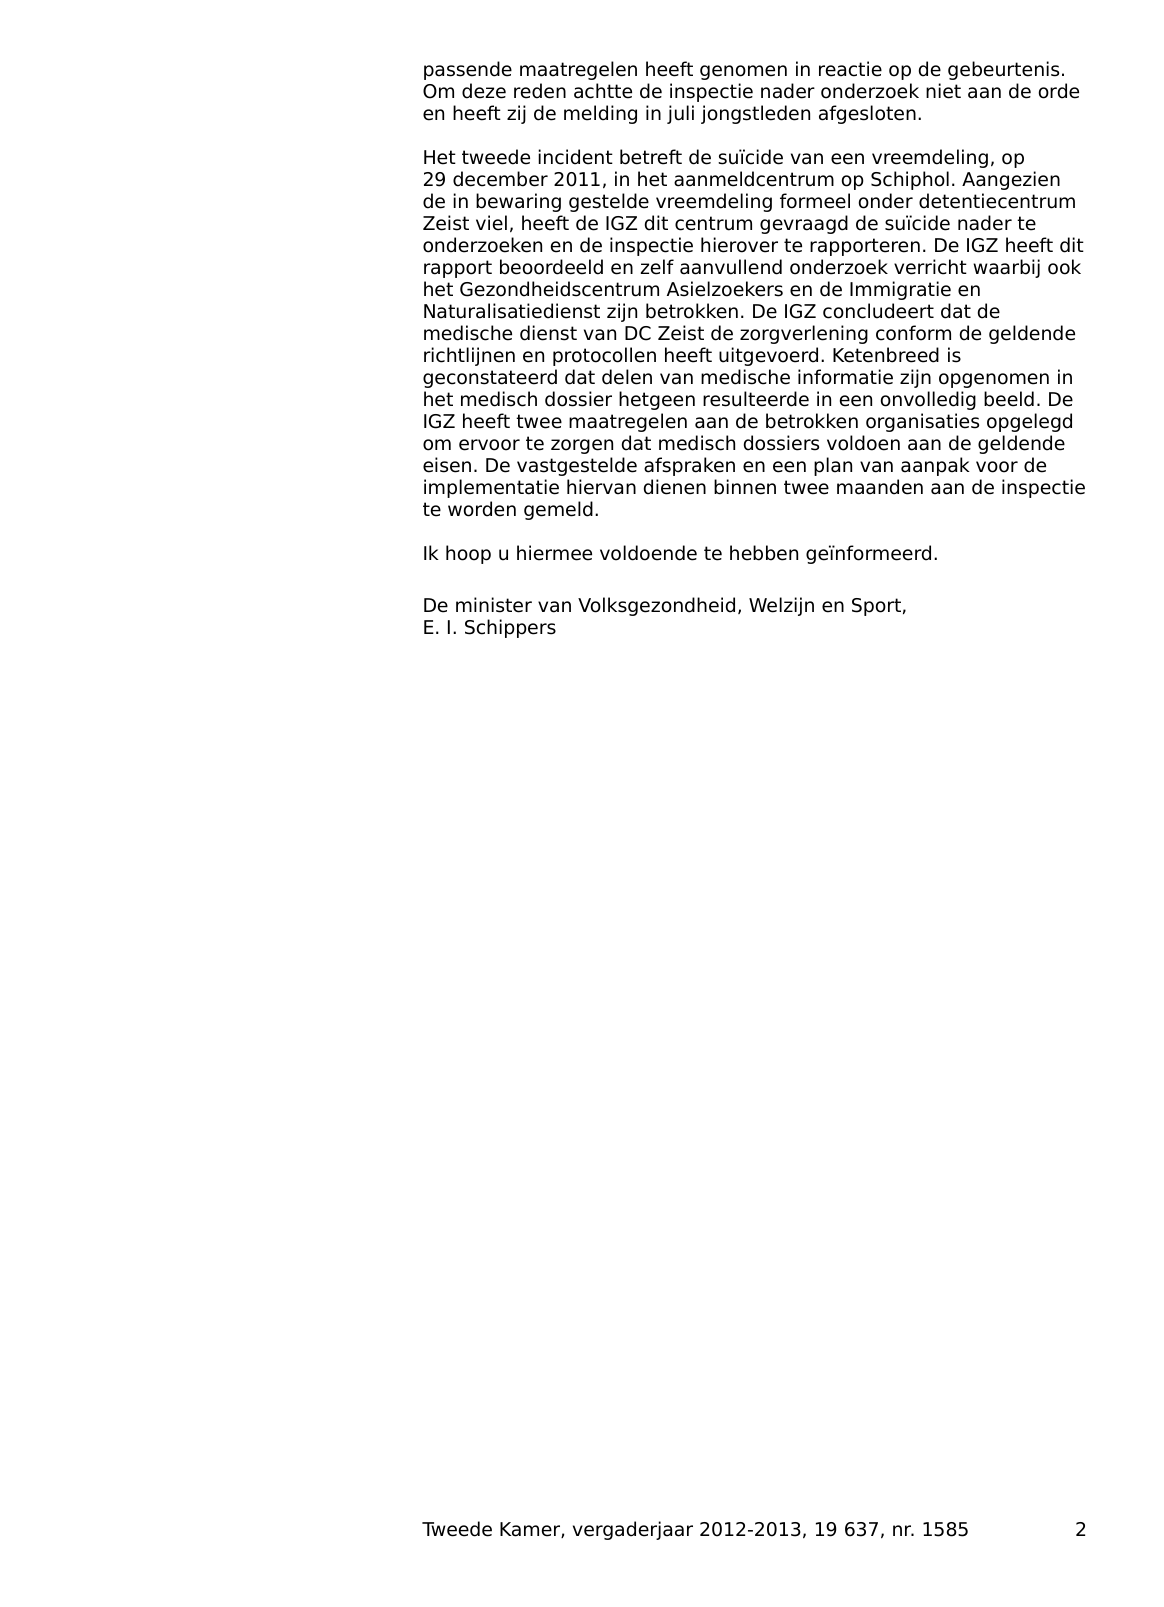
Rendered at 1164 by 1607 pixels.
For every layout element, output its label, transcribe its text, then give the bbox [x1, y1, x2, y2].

text De minister van Volksgezondheid, Welzijn en Sport, E. I. Schippers [422, 595, 1087, 639]
text Ik hoop u hiermee voldoende te hebben geïnformeerd. [422, 543, 1087, 565]
text Het tweede incident betreft de suïcide van een vreemdeling, op 29 december 2011, in het aanmeldcentrum op Schiphol. Aangezien de in bewaring gestelde vreemdeling formeel onder detentiecentrum Zeist viel, heeft de IGZ dit centrum gevraagd de suïcide nader te onderzoeken en de inspectie hierover te rapporteren. De IGZ heeft dit rapport beoordeeld en zelf aanvullend onderzoek verricht waarbij ook het Gezondheidscentrum Asielzoekers en de Immigratie en Naturalisatiedienst zijn betrokken. De IGZ concludeert dat de medische dienst van DC Zeist de zorgverlening conform de geldende richtlijnen en protocollen heeft uitgevoerd. Ketenbreed is geconstateerd dat delen van medische informatie zijn opgenomen in het medisch dossier hetgeen resulteerde in een onvolledig beeld. De IGZ heeft twee maatregelen aan de betrokken organisaties opgelegd om ervoor te zorgen dat medisch dossiers voldoen aan de geldende eisen. De vastgestelde afspraken en een plan van aanpak voor de implementatie hiervan dienen binnen twee maanden aan de inspectie te worden gemeld. [422, 147, 1087, 521]
text passende maatregelen heeft genomen in reactie op de gebeurtenis. Om deze reden achtte de inspectie nader onderzoek niet aan de orde en heeft zij de melding in juli jongstleden afgesloten. [422, 59, 1087, 125]
